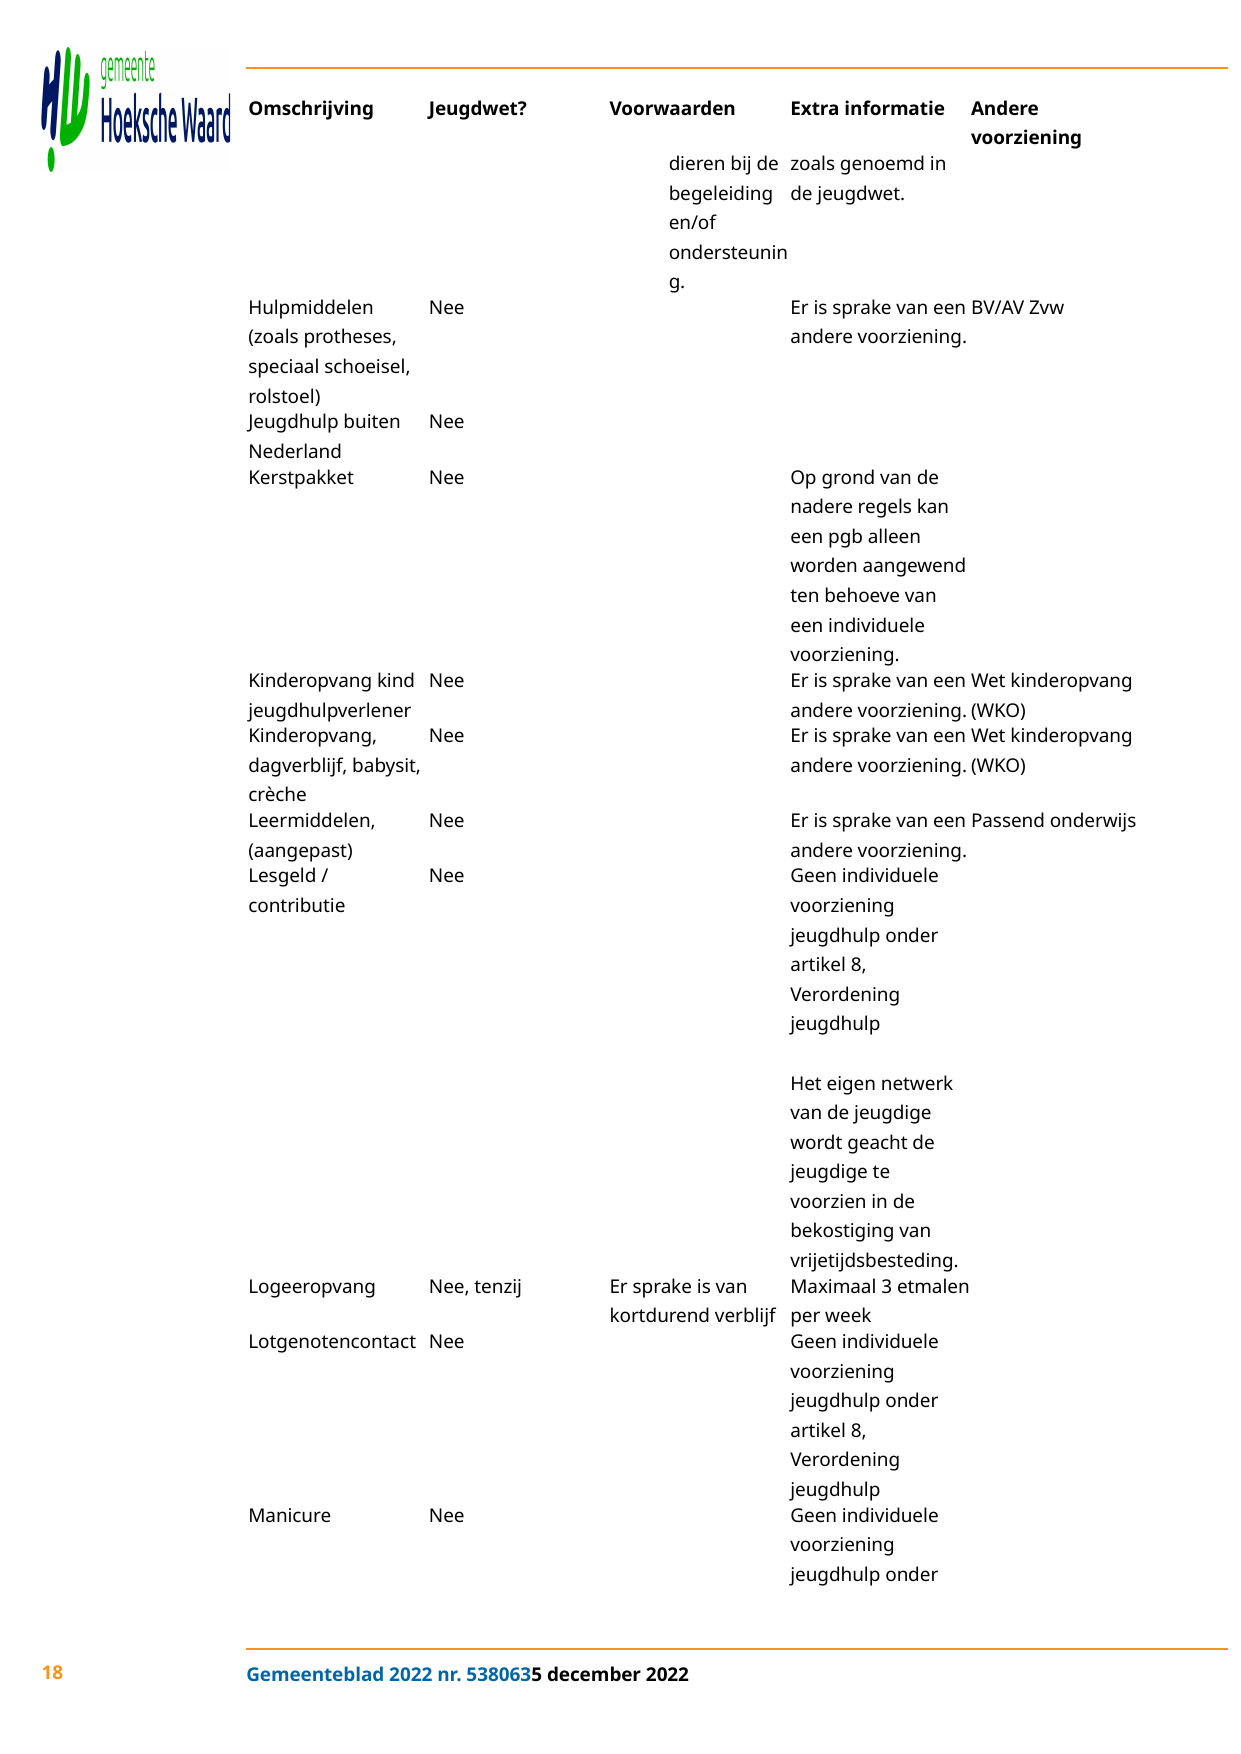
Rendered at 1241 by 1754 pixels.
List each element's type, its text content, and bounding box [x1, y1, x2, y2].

table_cell [609, 409, 790, 464]
table_cell Kinderopvang kind jeugdhulpverlener [248, 667, 429, 722]
table_cell Nee [429, 464, 609, 667]
table_cell [971, 1328, 1152, 1502]
table_header Jeugdwet? [429, 95, 609, 150]
table_cell [971, 464, 1152, 667]
table_cell Leermiddelen, (aangepast) [248, 808, 429, 863]
table_cell Geen individuele voorziening jeugdhulp onder artikel 8, Verordening jeugdhulp [790, 1328, 971, 1502]
table_cell [971, 150, 1152, 294]
table_cell [971, 1502, 1152, 1587]
table_cell [971, 409, 1152, 464]
table_cell Er is sprake van een andere voorziening. [790, 808, 971, 863]
table_cell [609, 1328, 790, 1502]
table_cell Op grond van de nadere regels kan een pgb alleen worden aangewend ten behoeve van een individuele voorziening. [790, 464, 971, 667]
table_cell Nee [429, 808, 609, 863]
table_cell [429, 150, 609, 294]
table_cell [971, 1273, 1152, 1328]
table_cell Er is sprake van een andere voorziening. [790, 294, 971, 409]
table_cell [971, 863, 1152, 1273]
table_cell Lotgenotencontact [248, 1328, 429, 1502]
table_cell Logeeropvang [248, 1273, 429, 1328]
table_cell Wet kinderopvang (WKO) [971, 667, 1152, 722]
table_cell Nee [429, 863, 609, 1273]
table_cell Er is sprake van een andere voorziening. [790, 723, 971, 807]
table_header Andere voorziening [971, 95, 1152, 150]
table_cell Nee [429, 1328, 609, 1502]
table_cell Wet kinderopvang (WKO) [971, 723, 1152, 807]
picture [41, 47, 231, 172]
table_cell Er is sprake van een andere voorziening. [790, 667, 971, 722]
table_cell Passend onderwijs [971, 808, 1152, 863]
table_header Voorwaarden [609, 95, 790, 150]
table_cell [609, 723, 790, 807]
table_cell BV/AV Zvw [971, 294, 1152, 409]
table_cell [609, 1502, 790, 1587]
table_cell Kinderopvang, dagverblijf, babysit, crèche [248, 723, 429, 807]
table_cell Nee, tenzij [429, 1273, 609, 1328]
table_cell zoals genoemd in de jeugdwet. [790, 150, 971, 294]
table_cell dieren bij de begeleiding en/of ondersteuning. [609, 150, 790, 294]
table_cell Nee [429, 667, 609, 722]
table_cell Lesgeld / contributie [248, 863, 429, 1273]
table_header Extra informatie [790, 95, 971, 150]
table_cell Nee [429, 723, 609, 807]
table_cell [609, 808, 790, 863]
table_cell Kerstpakket [248, 464, 429, 667]
table_cell Jeugdhulp buiten Nederland [248, 409, 429, 464]
table_cell Geen individuele voorziening jeugdhulp onder [790, 1502, 971, 1587]
table_cell Nee [429, 1502, 609, 1587]
table_cell Maximaal 3 etmalen per week [790, 1273, 971, 1328]
table_cell Nee [429, 294, 609, 409]
table_cell [609, 667, 790, 722]
table_cell Manicure [248, 1502, 429, 1587]
table_cell [609, 294, 790, 409]
table_cell Geen individuele voorziening jeugdhulp onder artikel 8, Verordening jeugdhulp Het eigen netwerk van de jeugdige wordt geacht de jeugdige te voorzien in de bekostiging van vrijetijdsbesteding. [790, 863, 971, 1273]
table_cell [248, 150, 429, 294]
table_header Omschrijving [248, 95, 429, 150]
table_cell Hulpmiddelen (zoals protheses, speciaal schoeisel, rolstoel) [248, 294, 429, 409]
table_cell [609, 863, 790, 1273]
table_cell Er sprake is van kortdurend verblijf [609, 1273, 790, 1328]
table_cell [609, 464, 790, 667]
table_cell Nee [429, 409, 609, 464]
table_cell [790, 409, 971, 464]
